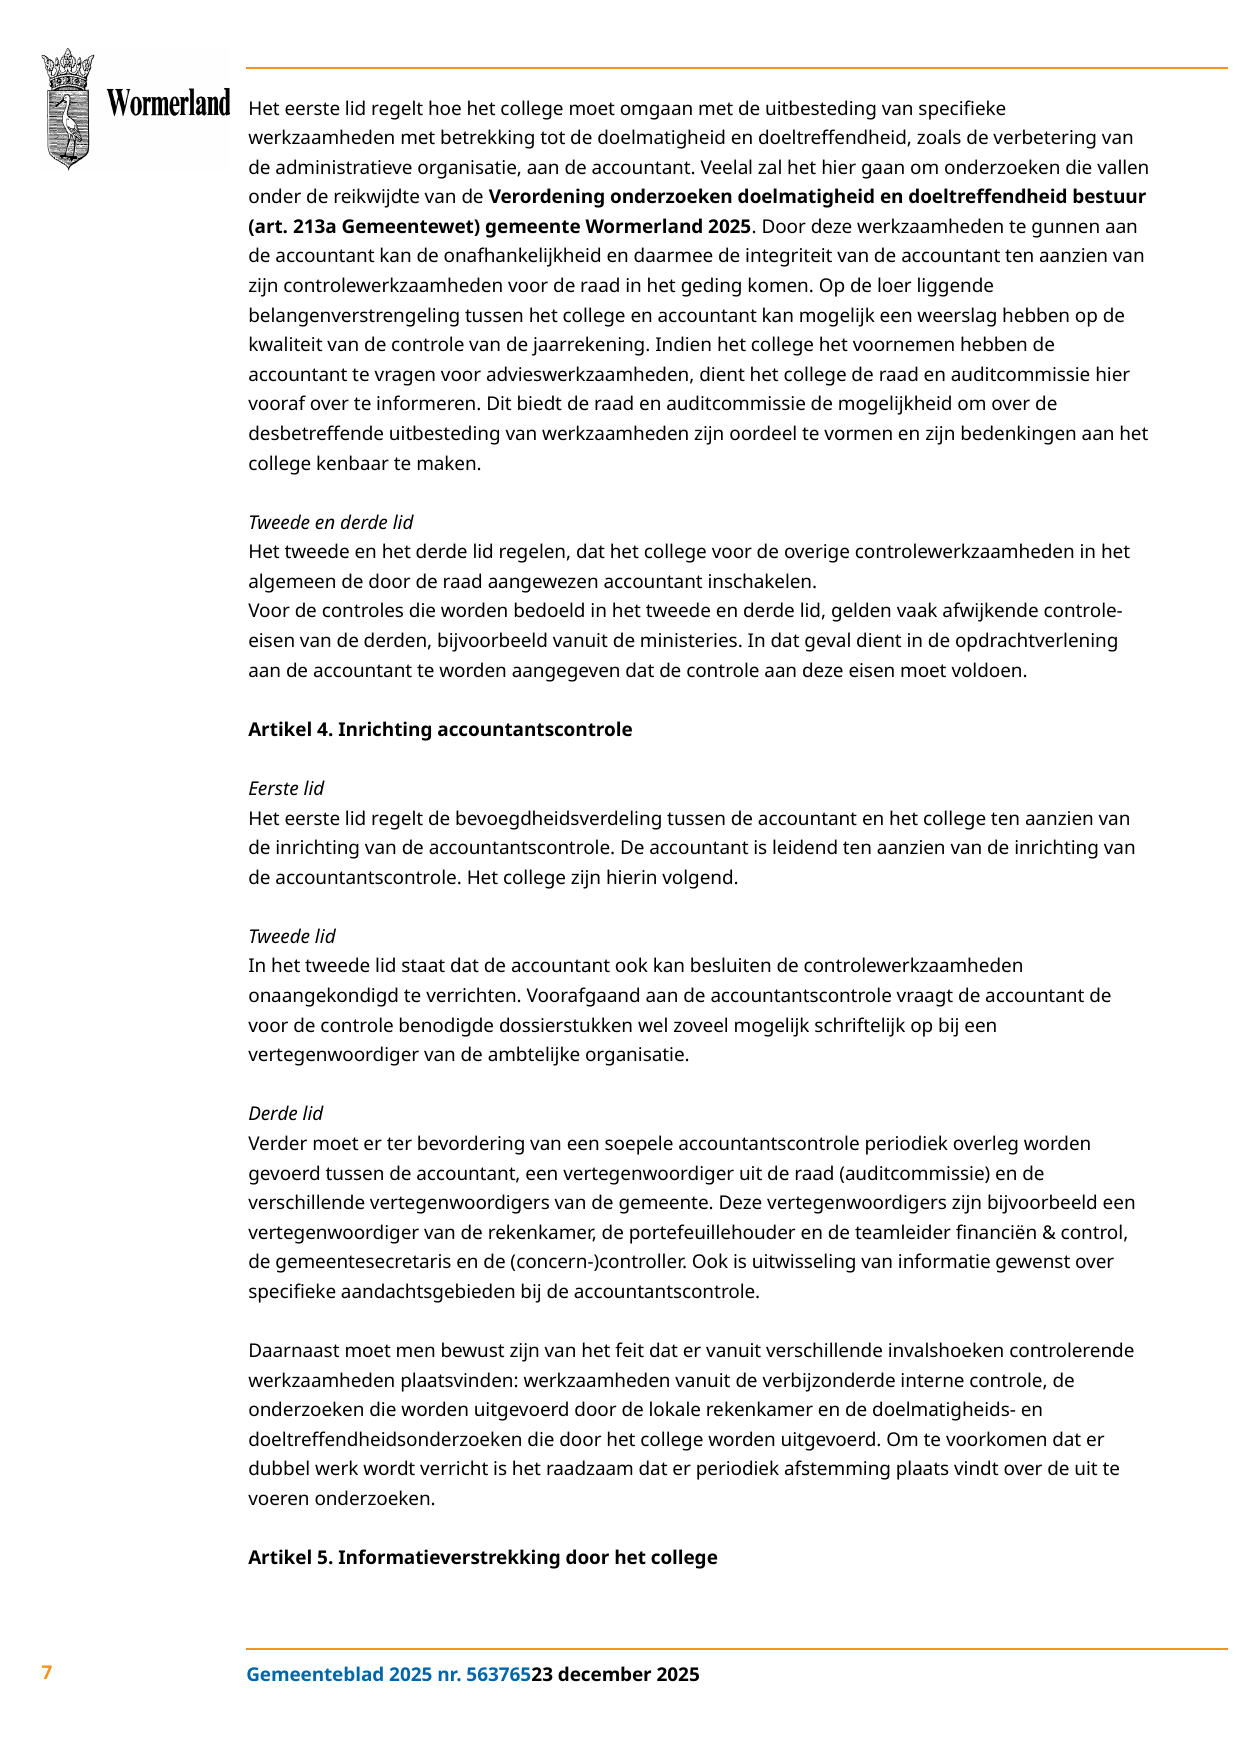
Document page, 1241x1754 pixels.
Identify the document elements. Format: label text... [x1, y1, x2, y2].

text Artikel 4. Inrichting accountantscontrole [248, 716, 1152, 742]
text Artikel 5. Informatieverstrekking door het college [248, 1544, 1152, 1570]
text Het tweede en het derde lid regelen, dat het college voor de overige controlewerkzaamheden in het algemeen de door de raad aangewezen accountant inschakelen. [248, 538, 1152, 594]
text Het eerste lid regelt hoe het college moet omgaan met de uitbesteding van specifieke werkzaamheden met betrekking tot de doelmatigheid en doeltreffendheid, zoals de verbetering van de administratieve organisatie, aan de accountant. Veelal zal het hier gaan om onderzoeken die vallen onder de reikwijdte van de Verordening onderzoeken doelmatigheid en doeltreffendheid bestuur (art. 213a Gemeentewet) gemeente Wormerland 2025. Door deze werkzaamheden te gunnen aan de accountant kan de onafhankelijkheid en daarmee de integriteit van de accountant ten aanzien van zijn controlewerkzaamheden voor de raad in het geding komen. Op de loer liggende belangenverstrengeling tussen het college en accountant kan mogelijk een weerslag hebben op de kwaliteit van de controle van de jaarrekening. Indien het college het voornemen hebben de accountant te vragen voor advieswerkzaamheden, dient het college de raad en auditcommissie hier vooraf over te informeren. Dit biedt de raad en auditcommissie de mogelijkheid om over de desbetreffende uitbesteding van werkzaamheden zijn oordeel te vormen en zijn bedenkingen aan het college kenbaar te maken. [248, 95, 1152, 476]
text Daarnaast moet men bewust zijn van het feit dat er vanuit verschillende invalshoeken controlerende werkzaamheden plaatsvinden: werkzaamheden vanuit de verbijzonderde interne controle, de onderzoeken die worden uitgevoerd door de lokale rekenkamer en de doelmatigheids- en doeltreffendheidsonderzoeken die door het college worden uitgevoerd. Om te voorkomen dat er dubbel werk wordt verricht is het raadzaam dat er periodiek afstemming plaats vindt over de uit te voeren onderzoeken. [248, 1337, 1152, 1511]
picture [41, 47, 231, 172]
text Het eerste lid regelt de bevoegdheidsverdeling tussen de accountant en het college ten aanzien van de inrichting van de accountantscontrole. De accountant is leidend ten aanzien van de inrichting van de accountantscontrole. Het college zijn hierin volgend. [248, 805, 1152, 890]
text Verder moet er ter bevordering van een soepele accountantscontrole periodiek overleg worden gevoerd tussen de accountant, een vertegenwoordiger uit de raad (auditcommissie) en de verschillende vertegenwoordigers van de gemeente. Deze vertegenwoordigers zijn bijvoorbeeld een vertegenwoordiger van de rekenkamer, de portefeuillehouder en de teamleider financiën & control, de gemeentesecretaris en de (concern-)controller. Ook is uitwisseling van informatie gewenst over specifieke aandachtsgebieden bij de accountantscontrole. [248, 1130, 1152, 1304]
text In het tweede lid staat dat de accountant ook kan besluiten de controlewerkzaamheden onaangekondigd te verrichten. Voorafgaand aan de accountantscontrole vraagt de accountant de voor de controle benodigde dossierstukken wel zoveel mogelijk schriftelijk op bij een vertegenwoordiger van de ambtelijke organisatie. [248, 953, 1152, 1067]
text Tweede en derde lid [248, 509, 1152, 535]
text Voor de controles die worden bedoeld in het tweede en derde lid, gelden vaak afwijkende controle-eisen van de derden, bijvoorbeeld vanuit de ministeries. In dat geval dient in de opdrachtverlening aan de accountant te worden aangegeven dat de controle aan deze eisen moet voldoen. [248, 598, 1152, 683]
text Tweede lid [248, 923, 1152, 949]
text Derde lid [248, 1101, 1152, 1126]
text Eerste lid [248, 775, 1152, 801]
